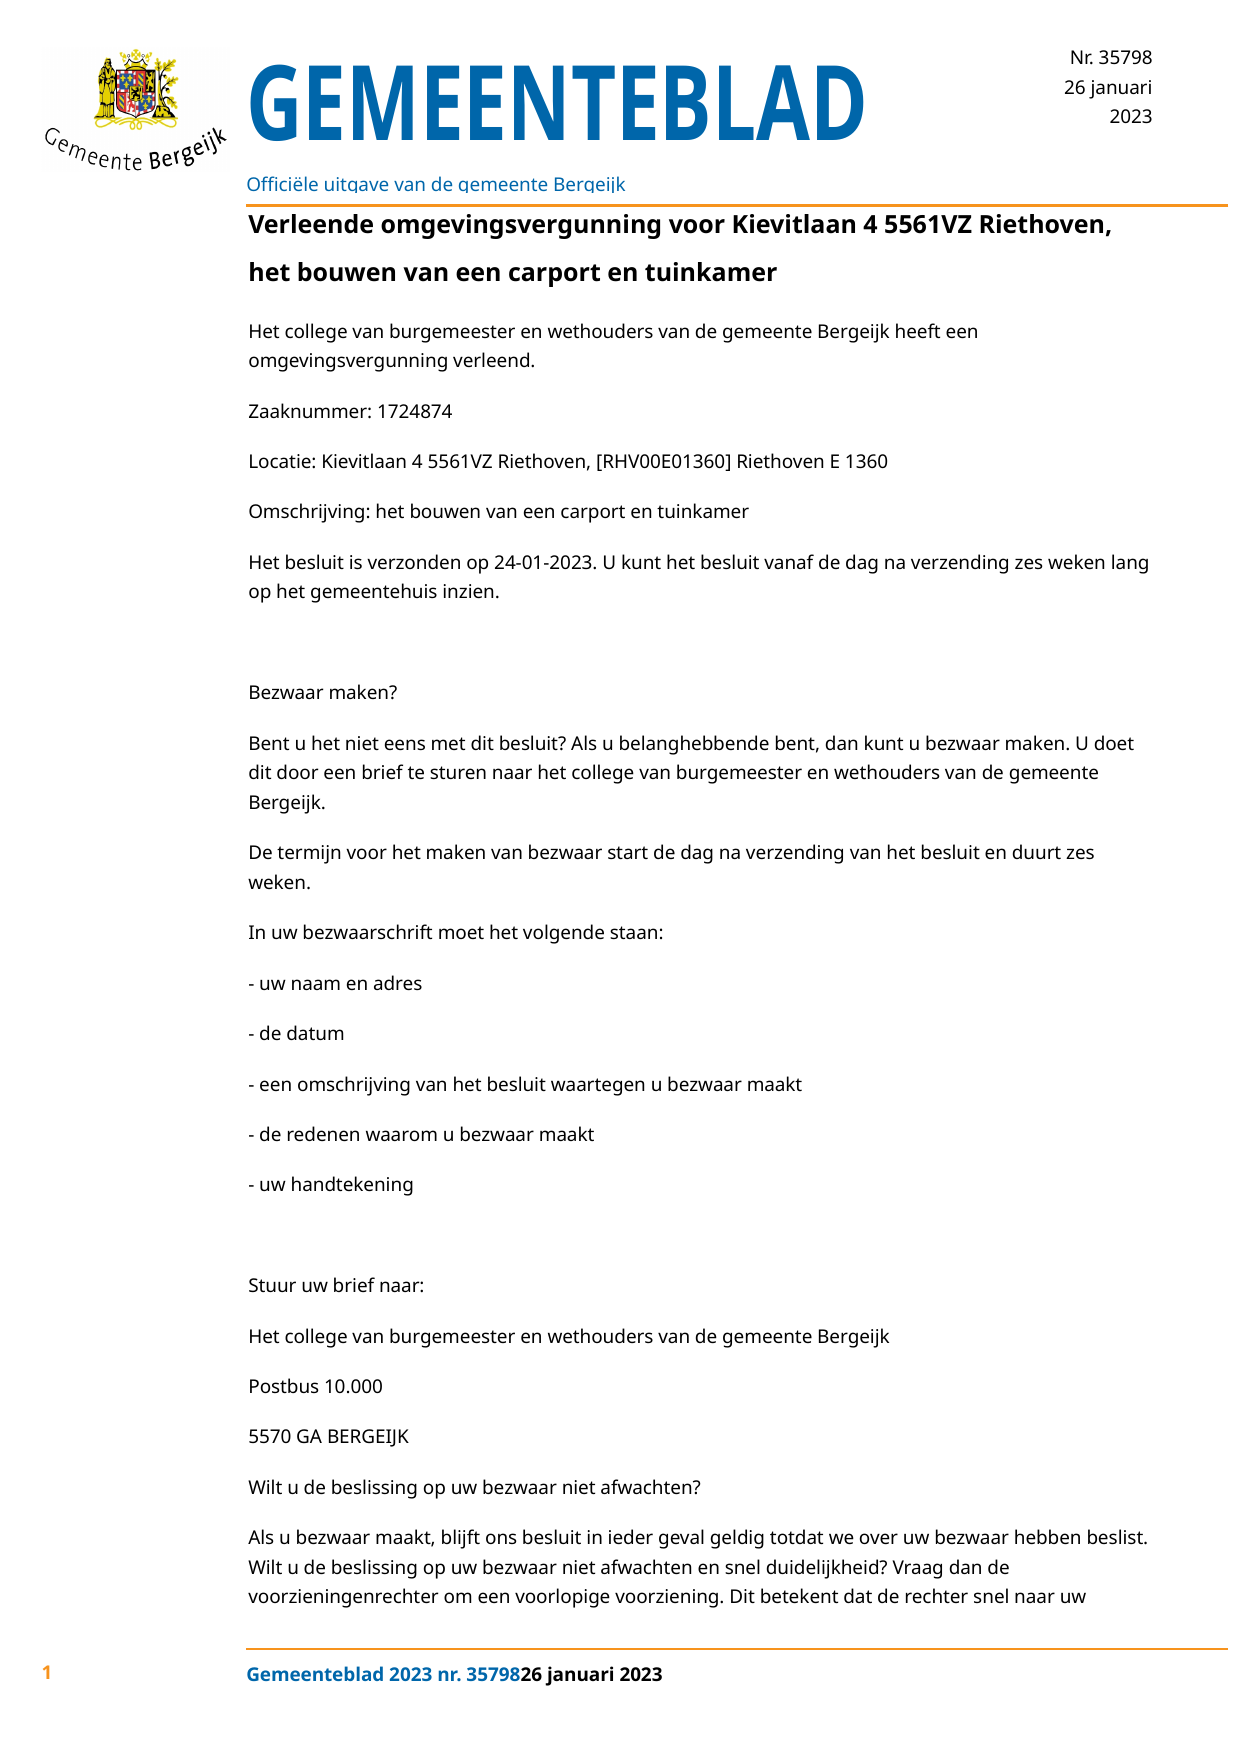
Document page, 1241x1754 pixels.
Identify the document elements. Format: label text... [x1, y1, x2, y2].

text Omschrijving: het bouwen van een carport en tuinkamer [248, 499, 1152, 524]
text Het college van burgemeester en wethouders van de gemeente Bergeijk [248, 1323, 1152, 1349]
text De termijn voor het maken van bezwaar start de dag na verzending van het besluit en duurt zes weken. [248, 839, 1152, 895]
text Zaaknummer: 1724874 [248, 398, 1152, 424]
text - een omschrijving van het besluit waartegen u bezwaar maakt [248, 1071, 1152, 1097]
text 5570 GA BERGEIJK [248, 1424, 1152, 1449]
text Als u bezwaar maakt, blijft ons besluit in ieder geval geldig totdat we over uw bezwaar hebben beslist. Wilt u de beslissing op uw bezwaar niet afwachten en snel duidelijkheid? Vraag dan de voorzieningenrechter om een voorlopige voorziening. Dit betekent dat de rechter snel naar uw [248, 1524, 1152, 1609]
text In uw bezwaarschrift moet het volgende staan: [248, 919, 1152, 945]
text Het college van burgemeester en wethouders van de gemeente Bergeijk heeft een omgevingsvergunning verleend. [248, 318, 1152, 373]
text - de datum [248, 1020, 1152, 1046]
text Locatie: Kievitlaan 4 5561VZ Riethoven, [RHV00E01360] Riethoven E 1360 [248, 448, 1152, 474]
picture [41, 47, 231, 172]
text Stuur uw brief naar: [248, 1272, 1152, 1298]
text - de redenen waarom u bezwaar maakt [248, 1121, 1152, 1147]
text - uw naam en adres [248, 970, 1152, 996]
text Wilt u de beslissing op uw bezwaar niet afwachten? [248, 1474, 1152, 1500]
text - uw handtekening [248, 1172, 1152, 1197]
text Verleende omgevingsvergunning voor Kievitlaan 4 5561VZ Riethoven, het bouwen van een carport en tuinkamer [248, 207, 1152, 288]
text Bezwaar maken? [248, 679, 1152, 705]
text Het besluit is verzonden op 24-01-2023. U kunt het besluit vanaf de dag na verzending zes weken lang op het gemeentehuis inzien. [248, 549, 1152, 604]
text Postbus 10.000 [248, 1373, 1152, 1399]
text Bent u het niet eens met dit besluit? Als u belanghebbende bent, dan kunt u bezwaar maken. U doet dit door een brief te sturen naar het college van burgemeester en wethouders van de gemeente Bergeijk. [248, 730, 1152, 815]
